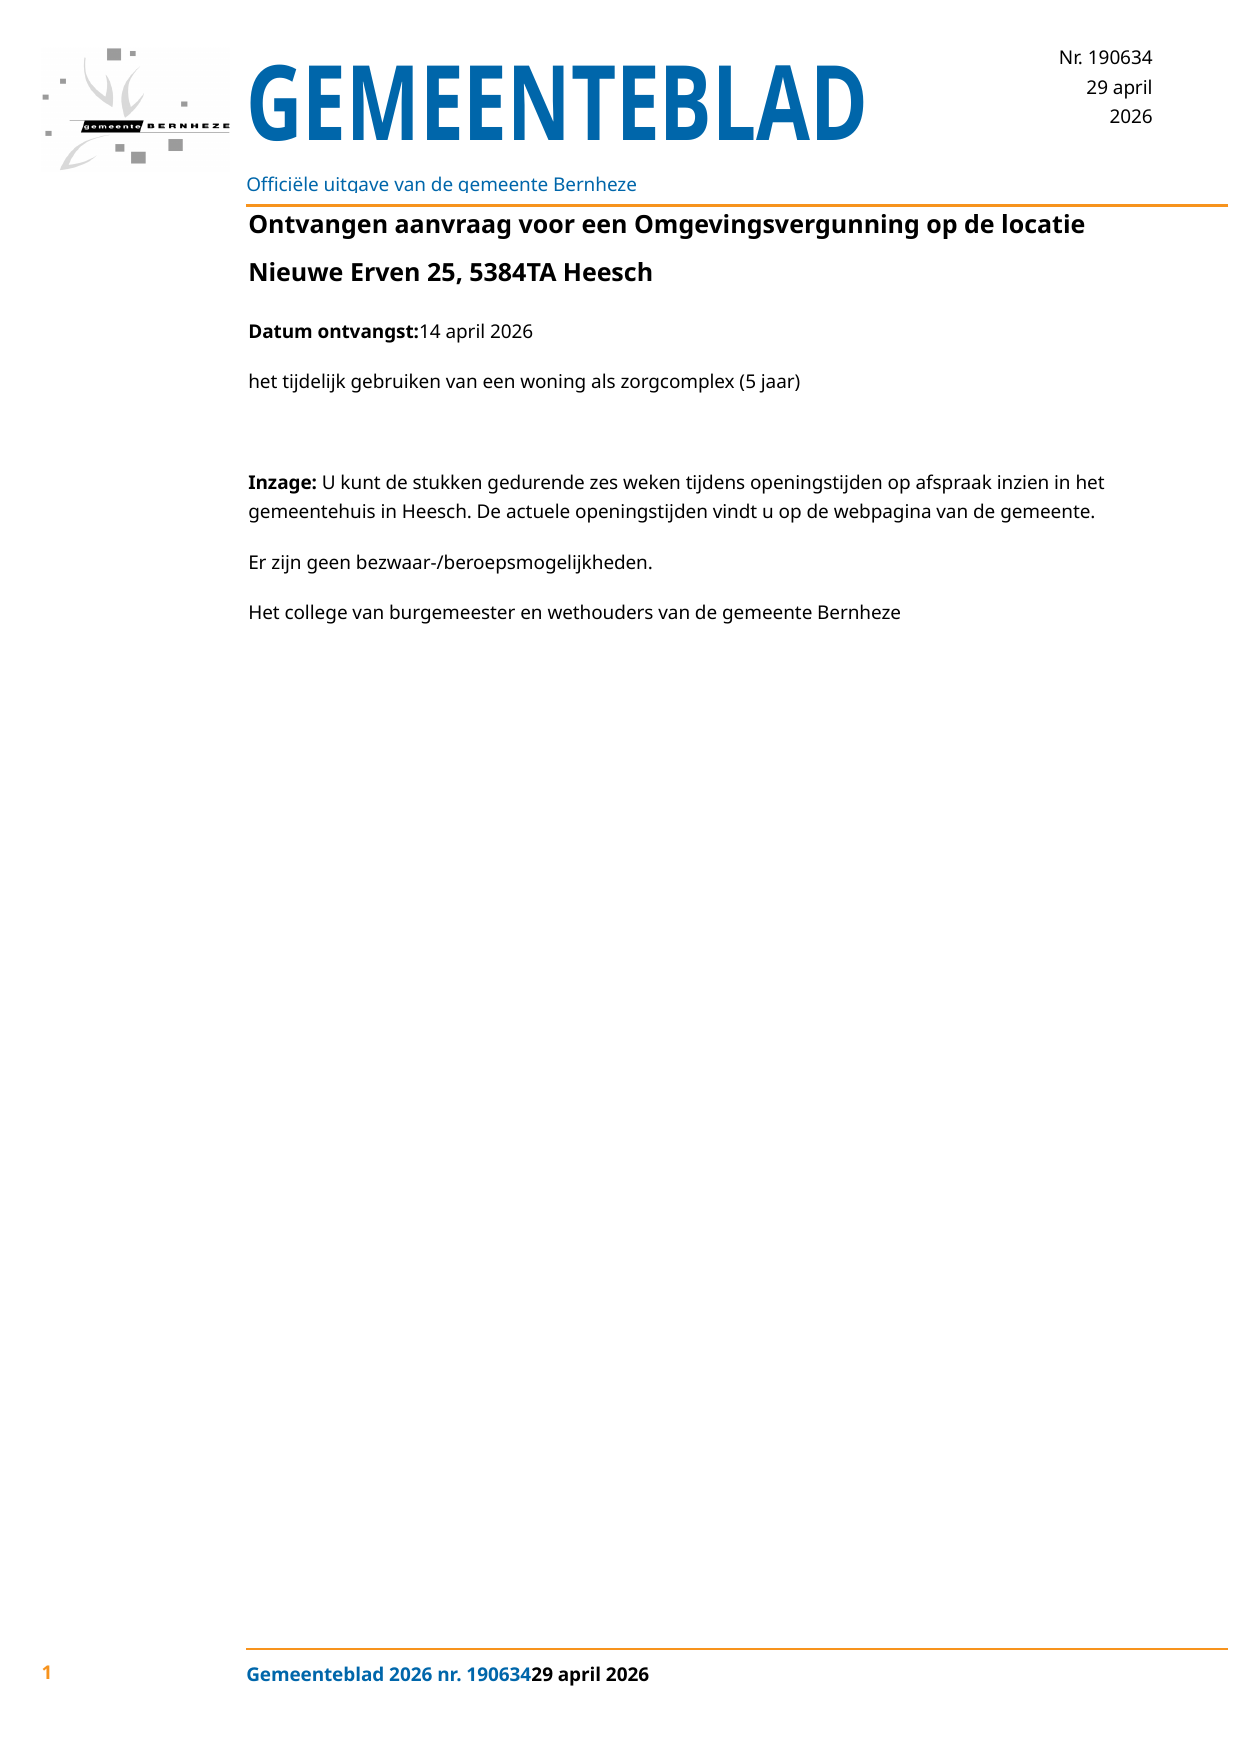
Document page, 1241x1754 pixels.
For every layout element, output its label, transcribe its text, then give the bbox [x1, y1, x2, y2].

text het tijdelijk gebruiken van een woning als zorgcomplex (5 jaar) [248, 368, 1152, 394]
text Ontvangen aanvraag voor een Omgevingsvergunning op de locatie Nieuwe Erven 25, 5384TA Heesch [248, 207, 1152, 288]
text Inzage: U kunt de stukken gedurende zes weken tijdens openingstijden op afspraak inzien in het gemeentehuis in Heesch. De actuele openingstijden vindt u op de webpagina van de gemeente. [248, 469, 1152, 524]
text Het college van burgemeester en wethouders van de gemeente Bernheze [248, 599, 1152, 625]
picture [41, 47, 231, 172]
text Er zijn geen bezwaar-/beroepsmogelijkheden. [248, 549, 1152, 575]
text Datum ontvangst:14 april 2026 [248, 318, 1152, 344]
